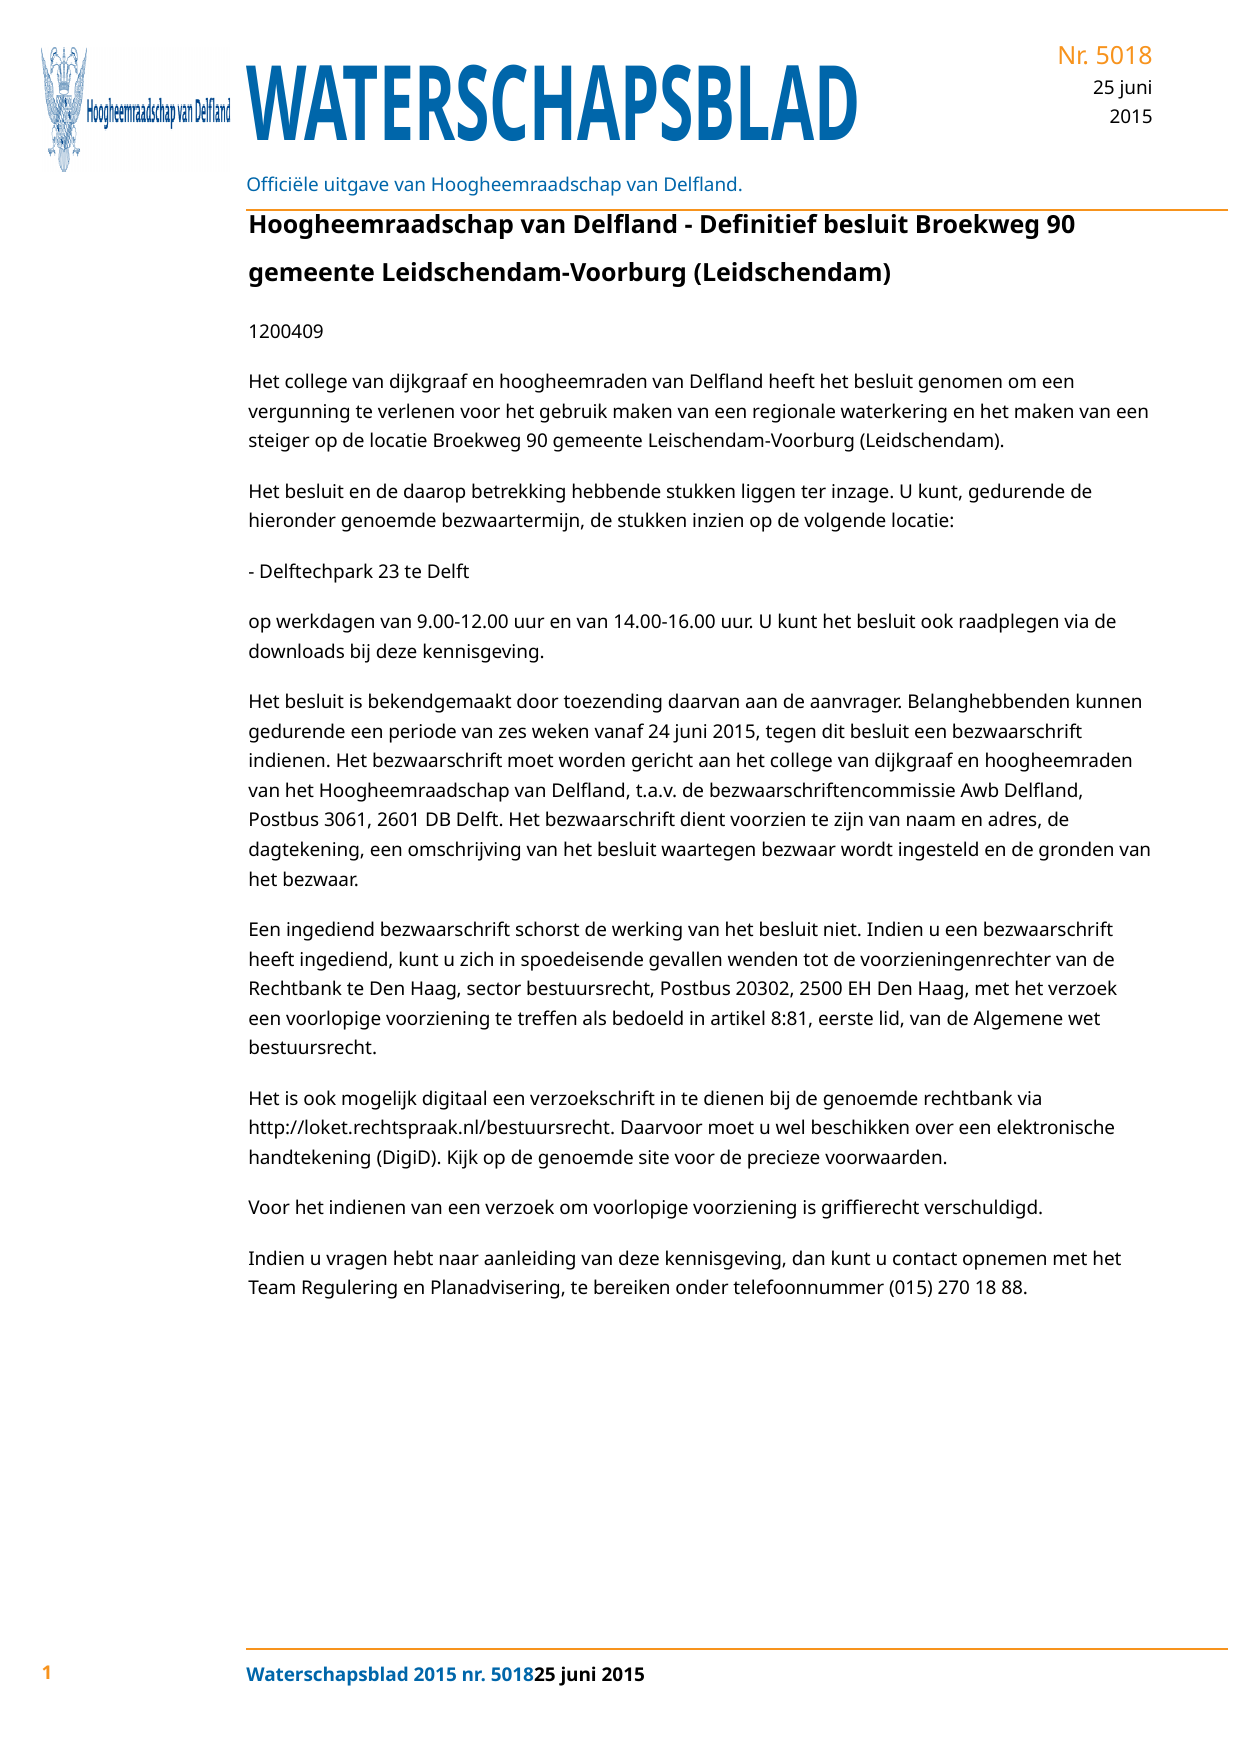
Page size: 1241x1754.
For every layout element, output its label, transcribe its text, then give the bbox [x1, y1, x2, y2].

text Het besluit is bekendgemaakt door toezending daarvan aan de aanvrager. Belanghebbenden kunnen gedurende een periode van zes weken vanaf 24 juni 2015, tegen dit besluit een bezwaarschrift indienen. Het bezwaarschrift moet worden gericht aan het college van dijkgraaf en hoogheemraden van het Hoogheemraadschap van Delfland, t.a.v. de bezwaarschriftencommissie Awb Delfland, Postbus 3061, 2601 DB Delft. Het bezwaarschrift dient voorzien te zijn van naam en adres, de dagtekening, een omschrijving van het besluit waartegen bezwaar wordt ingesteld en de gronden van het bezwaar. [248, 688, 1152, 892]
text Voor het indienen van een verzoek om voorlopige voorziening is griffierecht verschuldigd. [248, 1194, 1152, 1220]
text Een ingediend bezwaarschrift schorst de werking van het besluit niet. Indien u een bezwaarschrift heeft ingediend, kunt u zich in spoedeisende gevallen wenden tot de voorzieningenrechter van de Rechtbank te Den Haag, sector bestuursrecht, Postbus 20302, 2500 EH Den Haag, met het verzoek een voorlopige voorziening te treffen als bedoeld in artikel 8:81, eerste lid, van de Algemene wet bestuursrecht. [248, 916, 1152, 1060]
text Het besluit en de daarop betrekking hebbende stukken liggen ter inzage. U kunt, gedurende de hieronder genoemde bezwaartermijn, de stukken inzien op de volgende locatie: [248, 478, 1152, 533]
picture [41, 47, 231, 172]
text Indien u vragen hebt naar aanleiding van deze kennisgeving, dan kunt u contact opnemen met het Team Regulering en Planadvisering, te bereiken onder telefoonnummer (015) 270 18 88. [248, 1245, 1152, 1300]
text - Delftechpark 23 te Delft [248, 558, 1152, 584]
text Het college van dijkgraaf en hoogheemraden van Delfland heeft het besluit genomen om een vergunning te verlenen voor het gebruik maken van een regionale waterkering en het maken van een steiger op de locatie Broekweg 90 gemeente Leischendam-Voorburg (Leidschendam). [248, 368, 1152, 453]
text 1200409 [248, 318, 1152, 344]
text op werkdagen van 9.00-12.00 uur en van 14.00-16.00 uur. U kunt het besluit ook raadplegen via de downloads bij deze kennisgeving. [248, 608, 1152, 664]
text Hoogheemraadschap van Delfland - Definitief besluit Broekweg 90 gemeente Leidschendam-Voorburg (Leidschendam) [248, 211, 1152, 288]
text Het is ook mogelijk digitaal een verzoekschrift in te dienen bij de genoemde rechtbank via http://loket.rechtspraak.nl/bestuursrecht. Daarvoor moet u wel beschikken over een elektronische handtekening (DigiD). Kijk op de genoemde site voor de precieze voorwaarden. [248, 1085, 1152, 1170]
